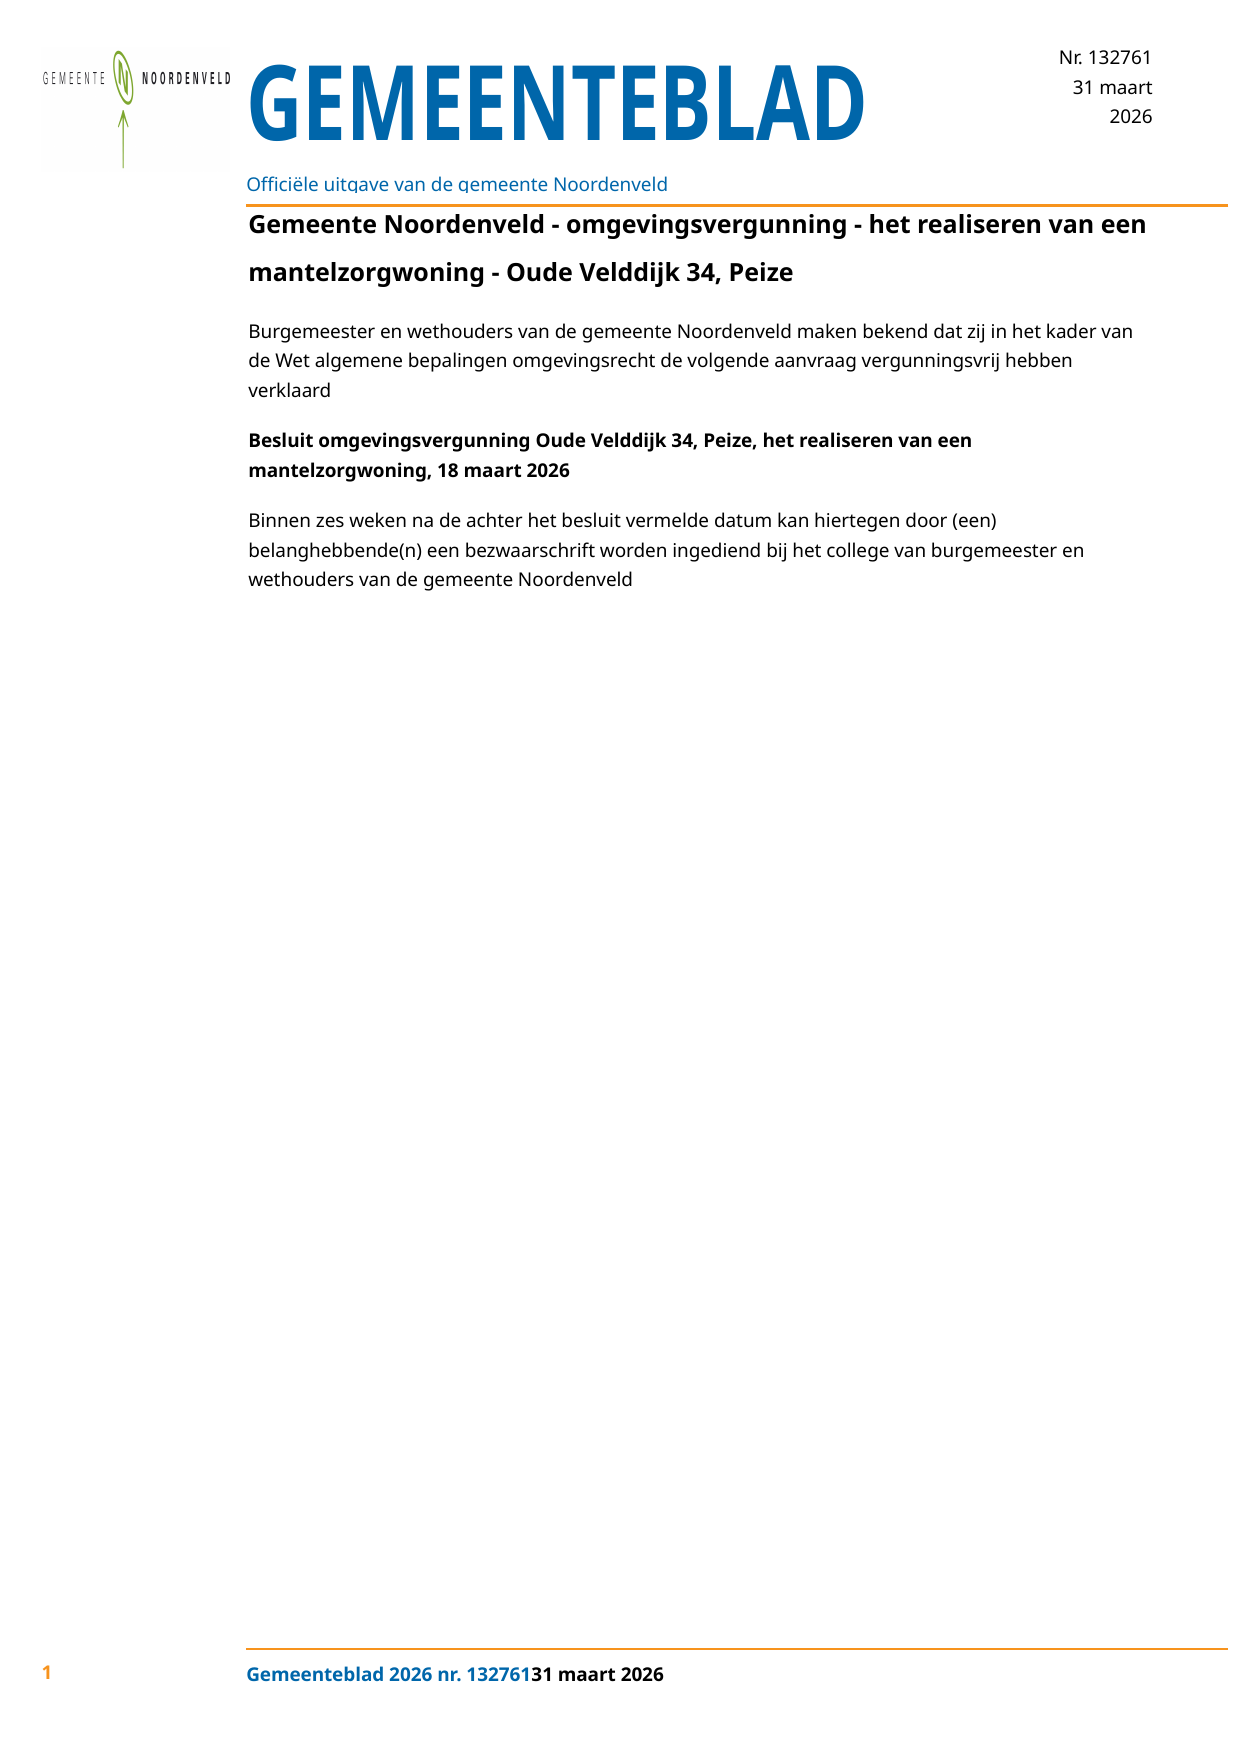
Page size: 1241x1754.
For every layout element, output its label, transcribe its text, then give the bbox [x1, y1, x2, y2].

text Binnen zes weken na de achter het besluit vermelde datum kan hiertegen door (een) belanghebbende(n) een bezwaarschrift worden ingediend bij het college van burgemeester en wethouders van de gemeente Noordenveld [248, 507, 1152, 592]
text Gemeente Noordenveld - omgevingsvergunning - het realiseren van een mantelzorgwoning - Oude Velddijk 34, Peize [248, 207, 1152, 288]
picture [41, 47, 231, 172]
text Besluit omgevingsvergunning Oude Velddijk 34, Peize, het realiseren van een mantelzorgwoning, 18 maart 2026 [248, 427, 1152, 483]
text Burgemeester en wethouders van de gemeente Noordenveld maken bekend dat zij in het kader van de Wet algemene bepalingen omgevingsrecht de volgende aanvraag vergunningsvrij hebben verklaard [248, 318, 1152, 403]
